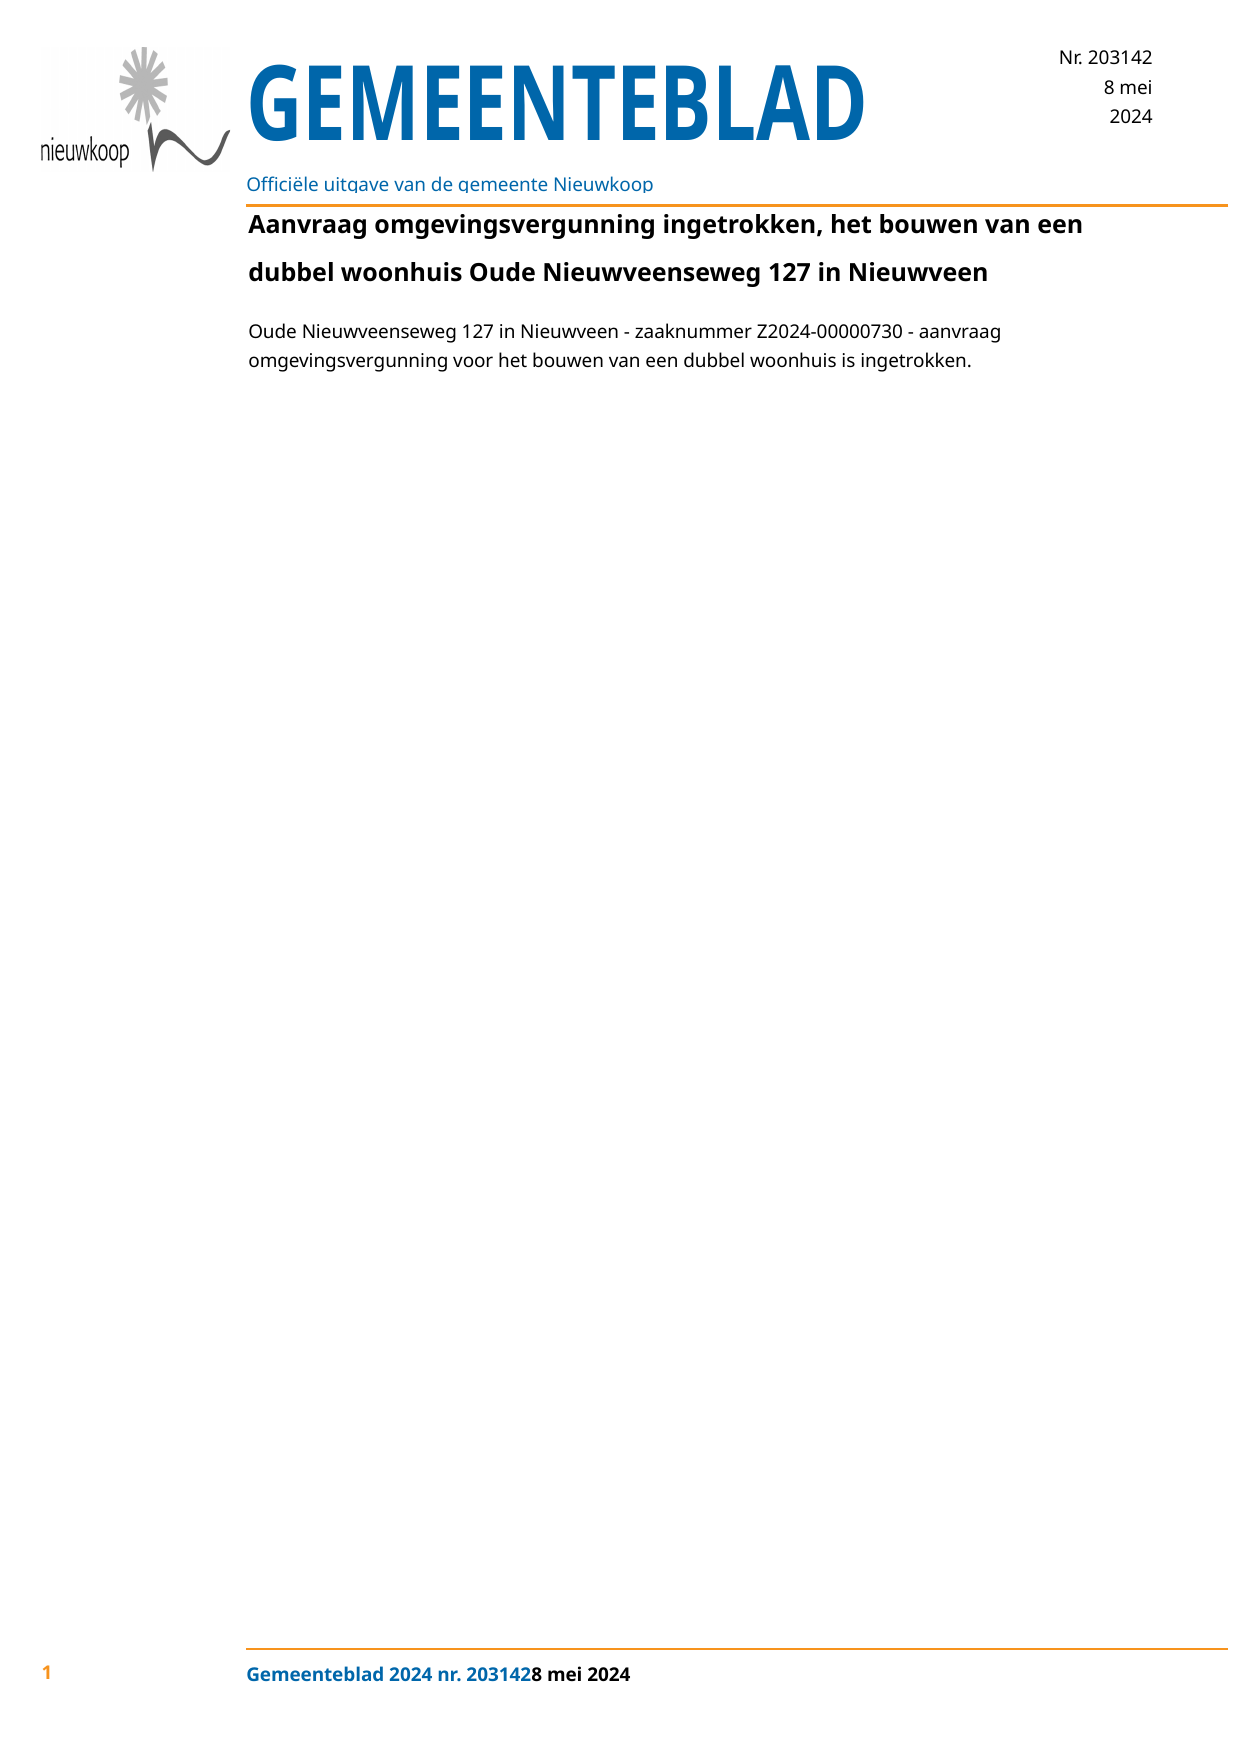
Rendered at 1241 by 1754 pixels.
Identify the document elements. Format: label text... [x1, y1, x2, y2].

picture [41, 47, 231, 172]
text Oude Nieuwveenseweg 127 in Nieuwveen - zaaknummer Z2024-00000730 - aanvraag omgevingsvergunning voor het bouwen van een dubbel woonhuis is ingetrokken. [248, 318, 1152, 373]
text Aanvraag omgevingsvergunning ingetrokken, het bouwen van een dubbel woonhuis Oude Nieuwveenseweg 127 in Nieuwveen [248, 207, 1152, 288]
